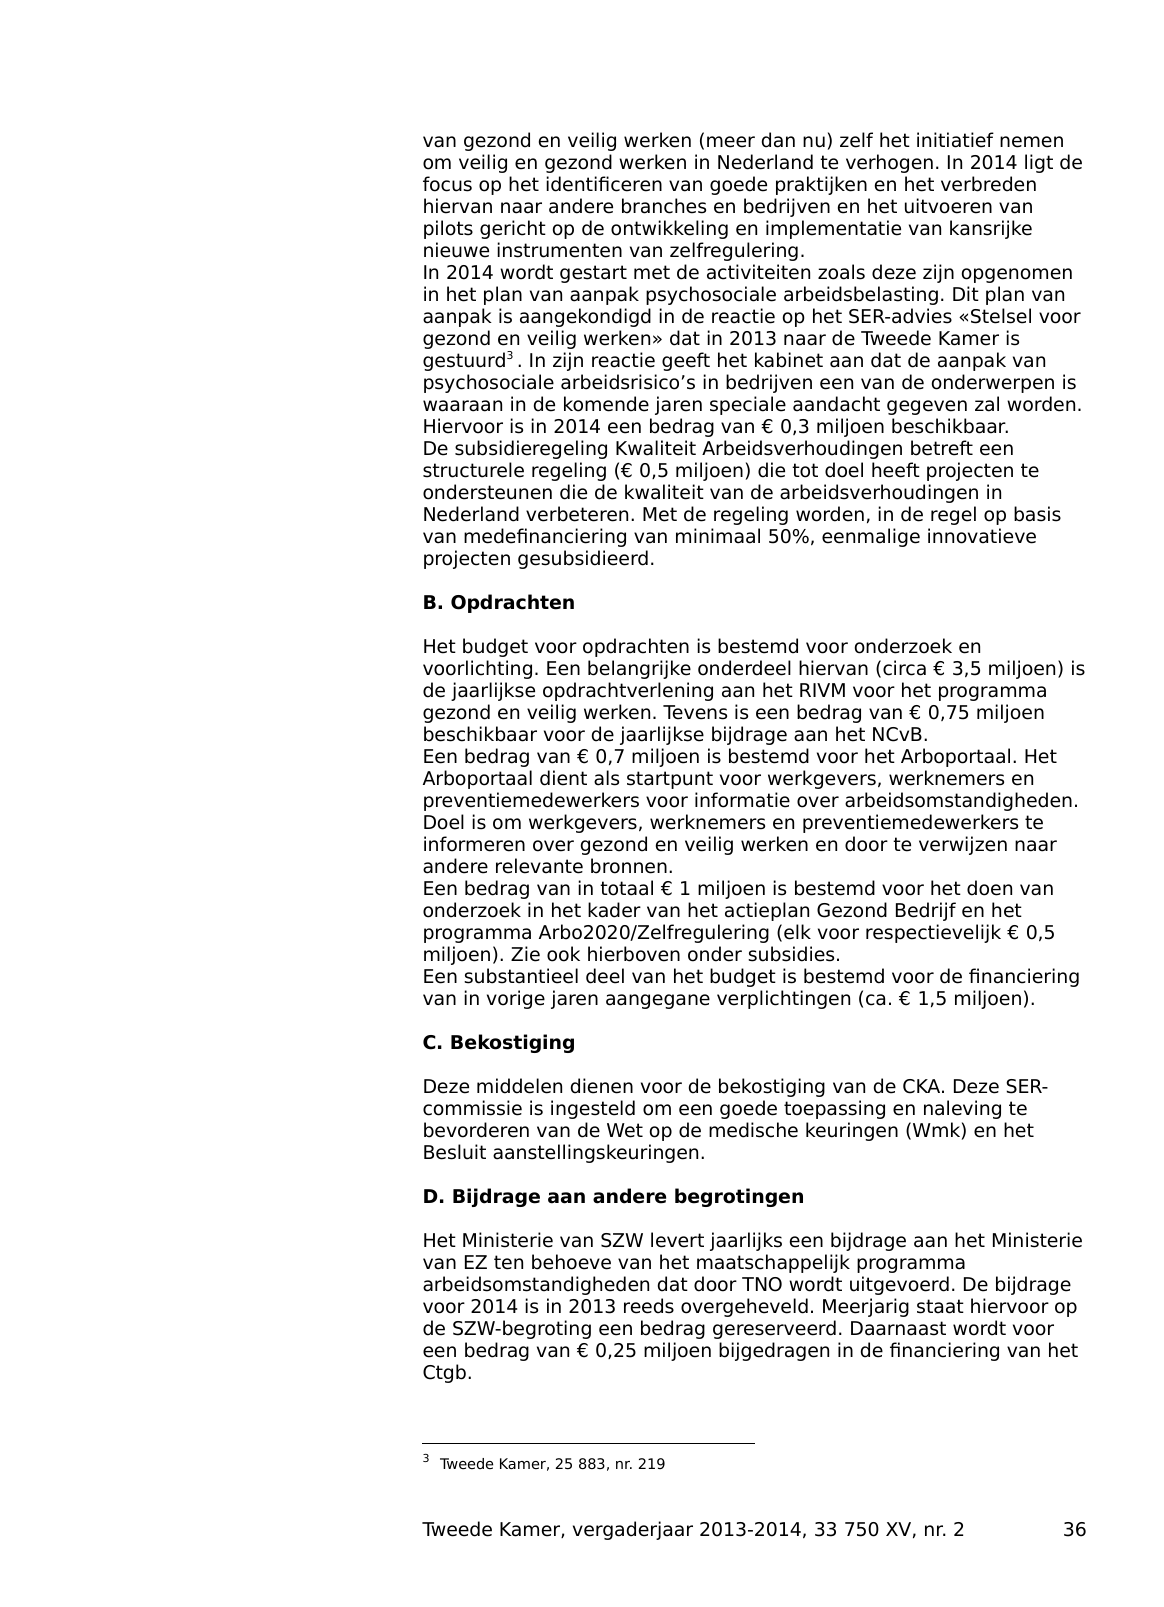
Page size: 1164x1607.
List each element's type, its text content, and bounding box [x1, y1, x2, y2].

text Een bedrag van € 0,7 miljoen is bestemd voor het Arboportaal. Het Arboportaal dient als startpunt voor werkgevers, werknemers en preventiemedewerkers voor informatie over arbeidsomstandigheden. Doel is om werkgevers, werknemers en preventiemedewerkers te informeren over gezond en veilig werken en door te verwijzen naar andere relevante bronnen. [422, 746, 1087, 878]
text Tweede Kamer, 25 883, nr. 219 [422, 1452, 1087, 1474]
text Een bedrag van in totaal € 1 miljoen is bestemd voor het doen van onderzoek in het kader van het actieplan Gezond Bedrijf en het programma Arbo2020/Zelfregulering (elk voor respectievelijk € 0,5 miljoen). Zie ook hierboven onder subsidies. [422, 878, 1087, 966]
text Een substantieel deel van het budget is bestemd voor de financiering van in vorige jaren aangegane verplichtingen (ca. € 1,5 miljoen). [422, 966, 1087, 1009]
subtitle B. Opdrachten [422, 592, 1087, 614]
text van gezond en veilig werken (meer dan nu) zelf het initiatief nemen om veilig en gezond werken in Nederland te verhogen. In 2014 ligt de focus op het identificeren van goede praktijken en het verbreden hiervan naar andere branches en bedrijven en het uitvoeren van pilots gericht op de ontwikkeling en implementatie van kansrijke nieuwe instrumenten van zelfregulering. [422, 130, 1087, 262]
subtitle D. Bijdrage aan andere begrotingen [422, 1186, 1087, 1208]
text In 2014 wordt gestart met de activiteiten zoals deze zijn opgenomen in het plan van aanpak psychosociale arbeidsbelasting. Dit plan van aanpak is aangekondigd in de reactie op het SER-advies «Stelsel voor gezond en veilig werken» dat in 2013 naar de Tweede Kamer is gestuurd. In zijn reactie geeft het kabinet aan dat de aanpak van psychosociale arbeidsrisico’s in bedrijven een van de onderwerpen is waaraan in de komende jaren speciale aandacht gegeven zal worden. Hiervoor is in 2014 een bedrag van € 0,3 miljoen beschikbaar. [422, 262, 1087, 438]
subtitle C. Bekostiging [422, 1032, 1087, 1054]
text De subsidieregeling Kwaliteit Arbeidsverhoudingen betreft een structurele regeling (€ 0,5 miljoen) die tot doel heeft projecten te ondersteunen die de kwaliteit van de arbeidsverhoudingen in Nederland verbeteren. Met de regeling worden, in de regel op basis van medefinanciering van minimaal 50%, eenmalige innovatieve projecten gesubsidieerd. [422, 438, 1087, 569]
text Het budget voor opdrachten is bestemd voor onderzoek en voorlichting. Een belangrijke onderdeel hiervan (circa € 3,5 miljoen) is de jaarlijkse opdrachtverlening aan het RIVM voor het programma gezond en veilig werken. Tevens is een bedrag van € 0,75 miljoen beschikbaar voor de jaarlijkse bijdrage aan het NCvB. [422, 636, 1087, 746]
text Deze middelen dienen voor de bekostiging van de CKA. Deze SER-commissie is ingesteld om een goede toepassing en naleving te bevorderen van de Wet op de medische keuringen (Wmk) en het Besluit aanstellingskeuringen. [422, 1076, 1087, 1164]
text Het Ministerie van SZW levert jaarlijks een bijdrage aan het Ministerie van EZ ten behoeve van het maatschappelijk programma arbeidsomstandigheden dat door TNO wordt uitgevoerd. De bijdrage voor 2014 is in 2013 reeds overgeheveld. Meerjarig staat hiervoor op de SZW-begroting een bedrag gereserveerd. Daarnaast wordt voor een bedrag van € 0,25 miljoen bijgedragen in de financiering van het Ctgb. [422, 1230, 1087, 1384]
